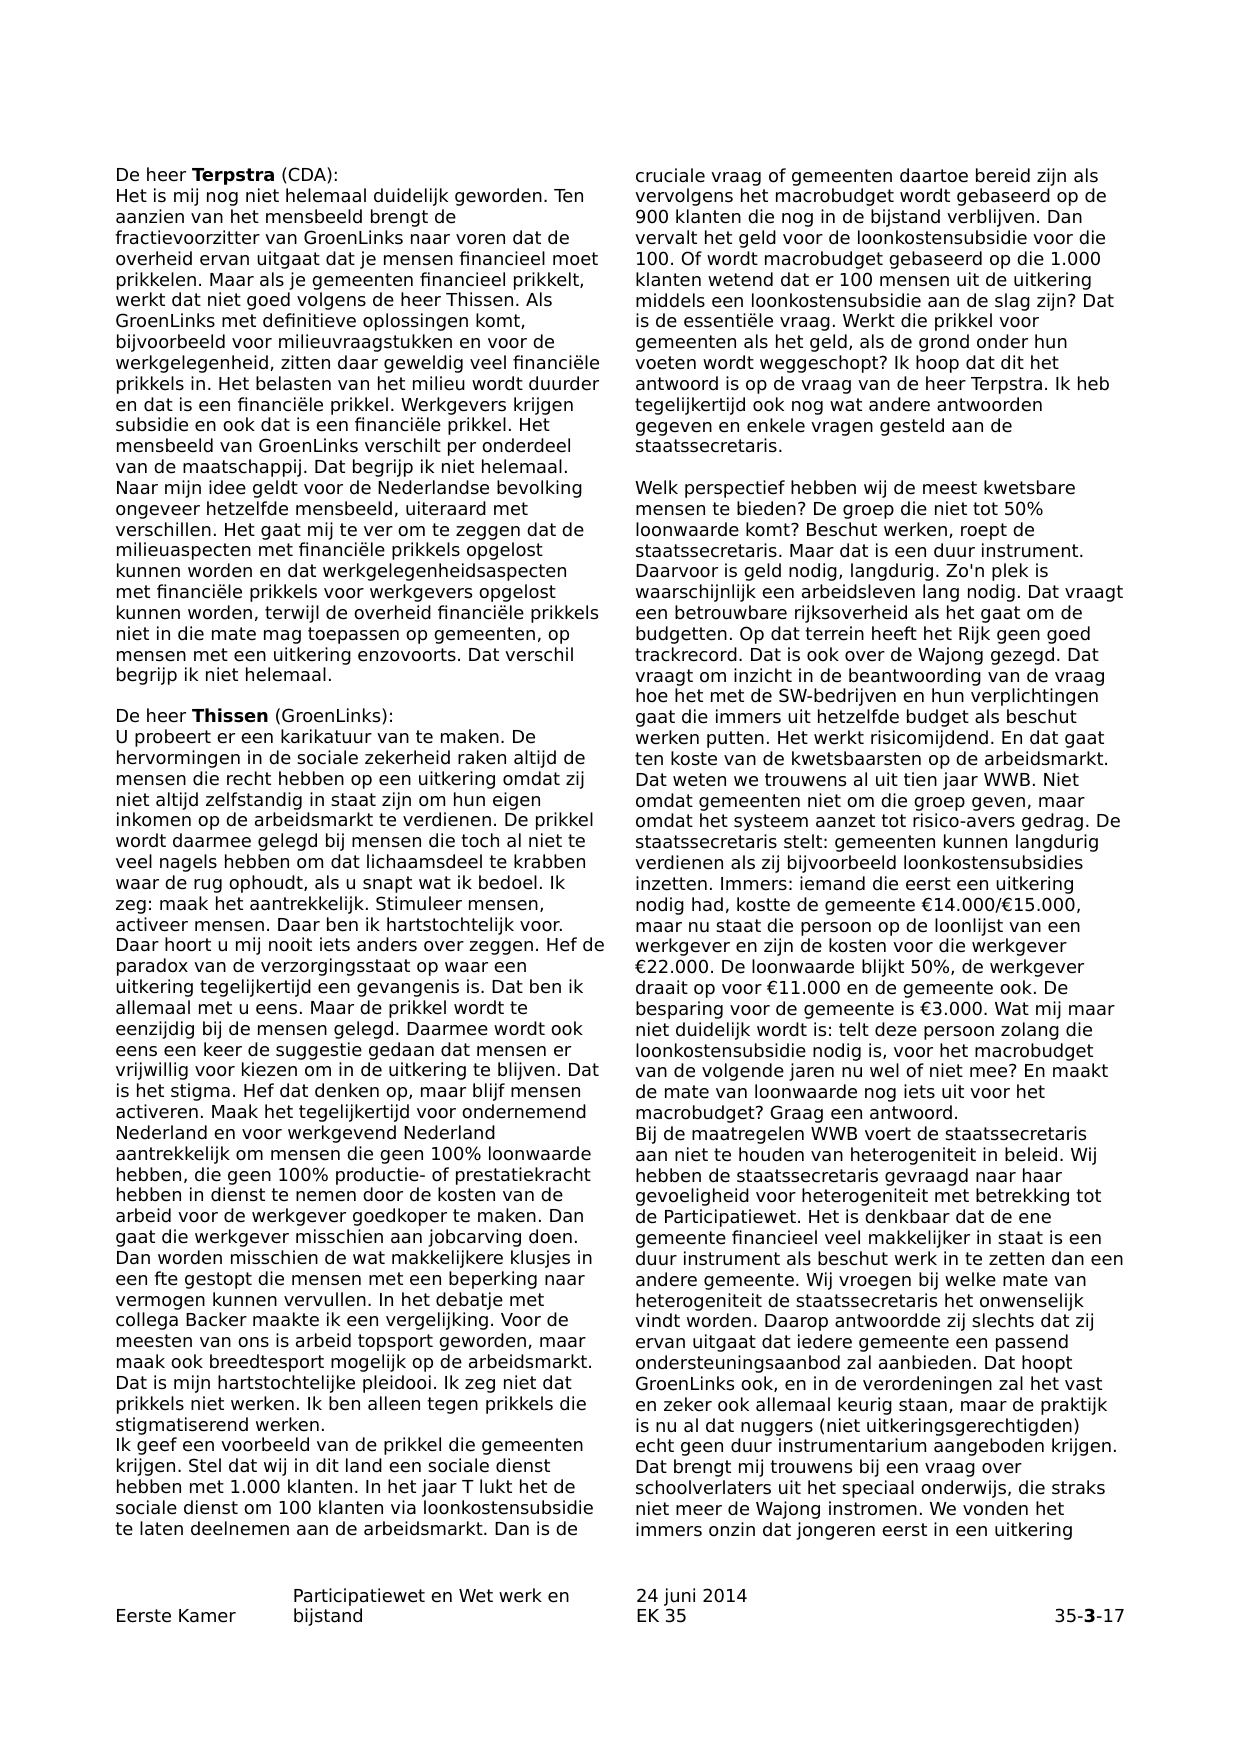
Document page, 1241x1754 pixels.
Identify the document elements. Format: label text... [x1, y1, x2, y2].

text De heer Terpstra (CDA): [115, 165, 605, 186]
text Welk perspectief hebben wij de meest kwetsbare mensen te bieden? De groep die niet tot 50% loonwaarde komt? Beschut werken, roept de staatssecretaris. Maar dat is een duur instrument. Daarvoor is geld nodig, langdurig. Zo'n plek is waarschijnlijk een arbeidsleven lang nodig. Dat vraagt een betrouwbare rijksoverheid als het gaat om de budgetten. Op dat terrein heeft het Rijk geen goed trackrecord. Dat is ook over de Wajong gezegd. Dat vraagt om inzicht in de beantwoording van de vraag hoe het met de SW-bedrijven en hun verplichtingen gaat die immers uit hetzelfde budget als beschut werken putten. Het werkt risicomijdend. En dat gaat ten koste van de kwetsbaarsten op de arbeidsmarkt. Dat weten we trouwens al uit tien jaar WWB. Niet omdat gemeenten niet om die groep geven, maar omdat het systeem aanzet tot risico-avers gedrag. De staatssecretaris stelt: gemeenten kunnen langdurig verdienen als zij bijvoorbeeld loonkostensubsidies inzetten. Immers: iemand die eerst een uitkering nodig had, kostte de gemeente €14.000/€15.000, maar nu staat die persoon op de loonlijst van een werkgever en zijn de kosten voor die werkgever €22.000. De loonwaarde blijkt 50%, de werkgever draait op voor €11.000 en de gemeente ook. De besparing voor de gemeente is €3.000. Wat mij maar niet duidelijk wordt is: telt deze persoon zolang die loonkostensubsidie nodig is, voor het macrobudget van de volgende jaren nu wel of niet mee? En maakt de mate van loonwaarde nog iets uit voor het macrobudget? Graag een antwoord. [635, 478, 1125, 1124]
text cruciale vraag of gemeenten daartoe bereid zijn als vervolgens het macrobudget wordt gebaseerd op de 900 klanten die nog in de bijstand verblijven. Dan vervalt het geld voor de loonkostensubsidie voor die 100. Of wordt macrobudget gebaseerd op die 1.000 klanten wetend dat er 100 mensen uit de uitkering middels een loonkostensubsidie aan de slag zijn? Dat is de essentiële vraag. Werkt die prikkel voor gemeenten als het geld, als de grond onder hun voeten wordt weggeschopt? Ik hoop dat dit het antwoord is op de vraag van de heer Terpstra. Ik heb tegelijkertijd ook nog wat andere antwoorden gegeven en enkele vragen gesteld aan de staatssecretaris. [635, 165, 1125, 457]
text Bij de maatregelen WWB voert de staatssecretaris aan niet te houden van heterogeniteit in beleid. Wij hebben de staatssecretaris gevraagd naar haar gevoeligheid voor heterogeniteit met betrekking tot de Participatiewet. Het is denkbaar dat de ene gemeente financieel veel makkelijker in staat is een duur instrument als beschut werk in te zetten dan een andere gemeente. Wij vroegen bij welke mate van heterogeniteit de staatssecretaris het onwenselijk vindt worden. Daarop antwoordde zij slechts dat zij ervan uitgaat dat iedere gemeente een passend ondersteuningsaanbod zal aanbieden. Dat hoopt GroenLinks ook, en in de verordeningen zal het vast en zeker ook allemaal keurig staan, maar de praktijk is nu al dat nuggers (niet uitkeringsgerechtigden) echt geen duur instrumentarium aangeboden krijgen. Dat brengt mij trouwens bij een vraag over schoolverlaters uit het speciaal onderwijs, die straks niet meer de Wajong instromen. We vonden het immers onzin dat jongeren eerst in een uitkering [635, 1124, 1125, 1540]
text De heer Thissen (GroenLinks): [115, 706, 605, 727]
text Ik geef een voorbeeld van de prikkel die gemeenten krijgen. Stel dat wij in dit land een sociale dienst hebben met 1.000 klanten. In het jaar T lukt het de sociale dienst om 100 klanten via loonkostensubsidie te laten deelnemen aan de arbeidsmarkt. Dan is de [115, 1435, 605, 1539]
text U probeert er een karikatuur van te maken. De hervormingen in de sociale zekerheid raken altijd de mensen die recht hebben op een uitkering omdat zij niet altijd zelfstandig in staat zijn om hun eigen inkomen op de arbeidsmarkt te verdienen. De prikkel wordt daarmee gelegd bij mensen die toch al niet te veel nagels hebben om dat lichaamsdeel te krabben waar de rug ophoudt, als u snapt wat ik bedoel. Ik zeg: maak het aantrekkelijk. Stimuleer mensen, activeer mensen. Daar ben ik hartstochtelijk voor. Daar hoort u mij nooit iets anders over zeggen. Hef de paradox van de verzorgingsstaat op waar een uitkering tegelijkertijd een gevangenis is. Dat ben ik allemaal met u eens. Maar de prikkel wordt te eenzijdig bij de mensen gelegd. Daarmee wordt ook eens een keer de suggestie gedaan dat mensen er vrijwillig voor kiezen om in de uitkering te blijven. Dat is het stigma. Hef dat denken op, maar blijf mensen activeren. Maak het tegelijkertijd voor ondernemend Nederland en voor werkgevend Nederland aantrekkelijk om mensen die geen 100% loonwaarde hebben, die geen 100% productie- of prestatiekracht hebben in dienst te nemen door de kosten van de arbeid voor de werkgever goedkoper te maken. Dan gaat die werkgever misschien aan jobcarving doen. Dan worden misschien de wat makkelijkere klusjes in een fte gestopt die mensen met een beperking naar vermogen kunnen vervullen. In het debatje met collega Backer maakte ik een vergelijking. Voor de meesten van ons is arbeid topsport geworden, maar maak ook breedtesport mogelijk op de arbeidsmarkt. Dat is mijn hartstochtelijke pleidooi. Ik zeg niet dat prikkels niet werken. Ik ben alleen tegen prikkels die stigmatiserend werken. [115, 727, 605, 1435]
text Het is mij nog niet helemaal duidelijk geworden. Ten aanzien van het mensbeeld brengt de fractievoorzitter van GroenLinks naar voren dat de overheid ervan uitgaat dat je mensen financieel moet prikkelen. Maar als je gemeenten financieel prikkelt, werkt dat niet goed volgens de heer Thissen. Als GroenLinks met definitieve oplossingen komt, bijvoorbeeld voor milieuvraagstukken en voor de werkgelegenheid, zitten daar geweldig veel financiële prikkels in. Het belasten van het milieu wordt duurder en dat is een financiële prikkel. Werkgevers krijgen subsidie en ook dat is een financiële prikkel. Het mensbeeld van GroenLinks verschilt per onderdeel van de maatschappij. Dat begrijp ik niet helemaal. Naar mijn idee geldt voor de Nederlandse bevolking ongeveer hetzelfde mensbeeld, uiteraard met verschillen. Het gaat mij te ver om te zeggen dat de milieuaspecten met financiële prikkels opgelost kunnen worden en dat werkgelegenheidsaspecten met financiële prikkels voor werkgevers opgelost kunnen worden, terwijl de overheid financiële prikkels niet in die mate mag toepassen op gemeenten, op mensen met een uitkering enzovoorts. Dat verschil begrijp ik niet helemaal. [115, 186, 605, 686]
